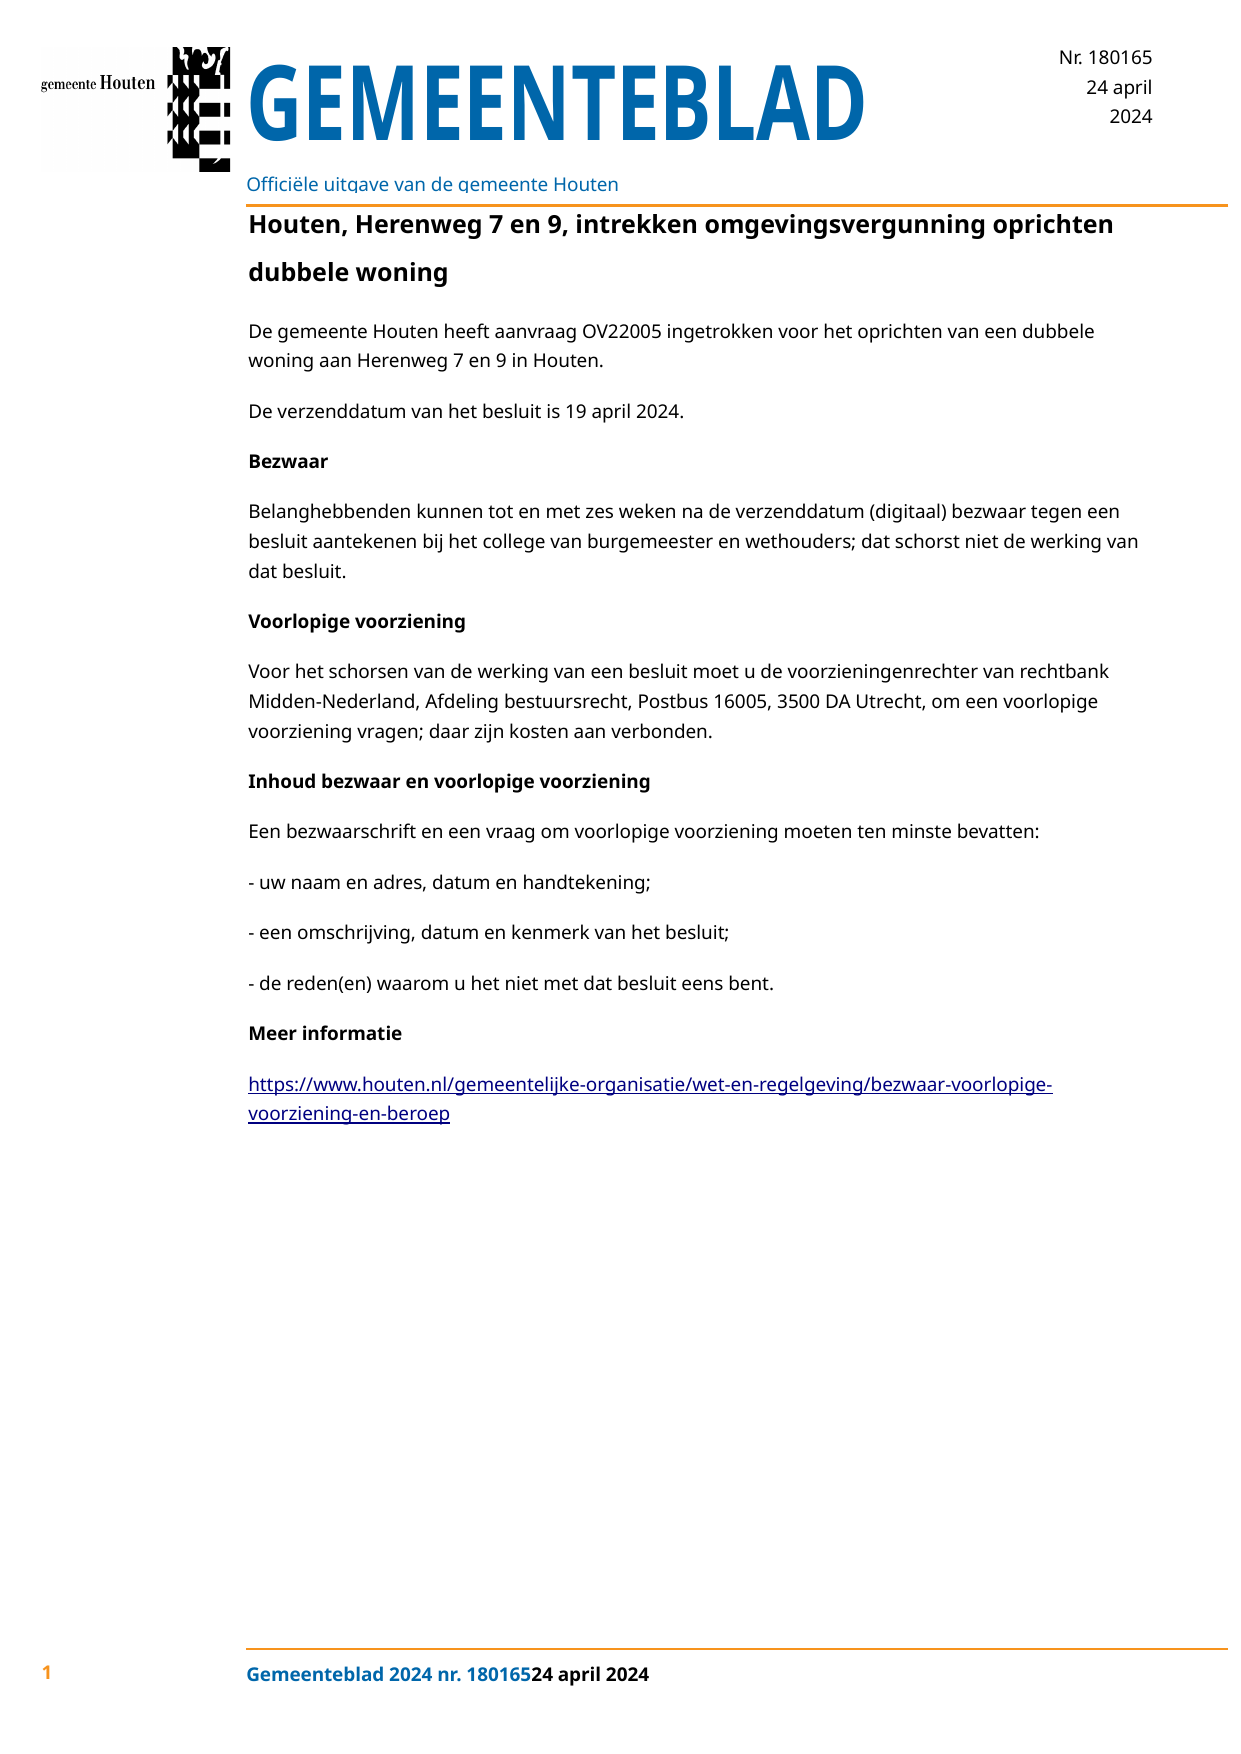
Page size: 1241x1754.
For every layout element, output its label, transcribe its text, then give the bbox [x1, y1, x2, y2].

text Een bezwaarschrift en een vraag om voorlopige voorziening moeten ten minste bevatten: [248, 819, 1152, 844]
text Belanghebbenden kunnen tot en met zes weken na de verzenddatum (digitaal) bezwaar tegen een besluit aantekenen bij het college van burgemeester en wethouders; dat schorst niet de werking van dat besluit. [248, 499, 1152, 584]
text Meer informatie [248, 1020, 1152, 1046]
text De gemeente Houten heeft aanvraag OV22005 ingetrokken voor het oprichten van een dubbele woning aan Herenweg 7 en 9 in Houten. [248, 318, 1152, 373]
text - een omschrijving, datum en kenmerk van het besluit; [248, 919, 1152, 945]
text https://www.houten.nl/gemeentelijke-organisatie/wet-en-regelgeving/bezwaar-voorlopige-voorziening-en-beroep [248, 1071, 1152, 1126]
text - de reden(en) waarom u het niet met dat besluit eens bent. [248, 970, 1152, 996]
text De verzenddatum van het besluit is 19 april 2024. [248, 398, 1152, 424]
text Voor het schorsen van de werking van een besluit moet u de voorzieningenrechter van rechtbank Midden-Nederland, Afdeling bestuursrecht, Postbus 16005, 3500 DA Utrecht, om een voorlopige voorziening vragen; daar zijn kosten aan verbonden. [248, 659, 1152, 744]
text Voorlopige voorziening [248, 608, 1152, 634]
text Bezwaar [248, 448, 1152, 474]
text Inhoud bezwaar en voorlopige voorziening [248, 768, 1152, 794]
picture [41, 47, 231, 172]
text - uw naam en adres, datum en handtekening; [248, 869, 1152, 895]
text Houten, Herenweg 7 en 9, intrekken omgevingsvergunning oprichten dubbele woning [248, 207, 1152, 288]
